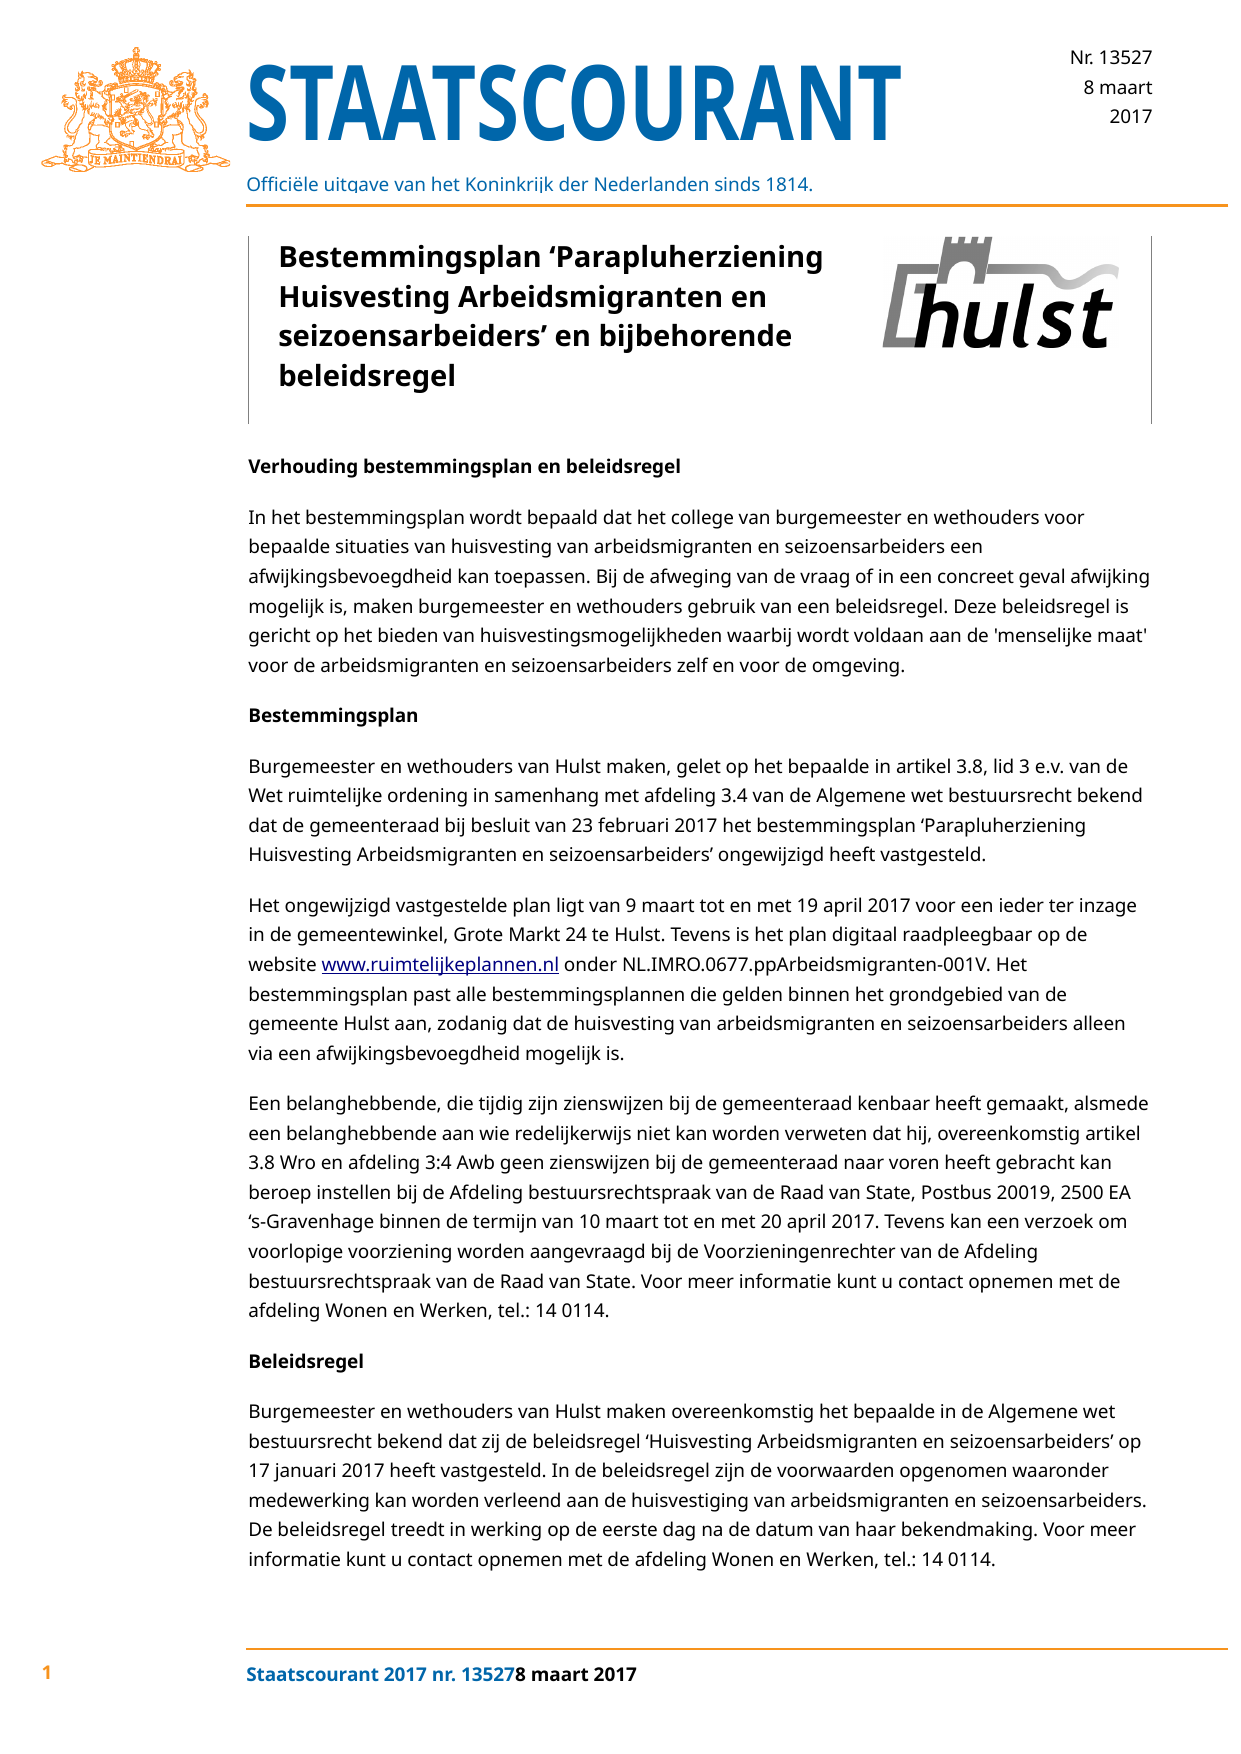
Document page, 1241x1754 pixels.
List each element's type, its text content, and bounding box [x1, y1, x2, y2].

text Het ongewijzigd vastgestelde plan ligt van 9 maart tot en met 19 april 2017 voor een ieder ter inzage in de gemeentewinkel, Grote Markt 24 te Hulst. Tevens is het plan digitaal raadpleegbaar op de website www.ruimtelijkeplannen.nl onder NL.IMRO.0677.ppArbeidsmigranten-001V. Het bestemmingsplan past alle bestemmingsplannen die gelden binnen het grondgebied van de gemeente Hulst aan, zodanig dat de huisvesting van arbeidsmigranten en seizoensarbeiders alleen via een afwijkingsbevoegdheid mogelijk is. [248, 892, 1152, 1066]
picture [41, 47, 231, 172]
text Burgemeester en wethouders van Hulst maken overeenkomstig het bepaalde in de Algemene wet bestuursrecht bekend dat zij de beleidsregel ‘Huisvesting Arbeidsmigranten en seizoensarbeiders’ op 17 januari 2017 heeft vastgesteld. In de beleidsregel zijn de voorwaarden opgenomen waaronder medewerking kan worden verleend aan de huisvestiging van arbeidsmigranten en seizoensarbeiders. De beleidsregel treedt in werking op de eerste dag na de datum van haar bekendmaking. Voor meer informatie kunt u contact opnemen met de afdeling Wonen en Werken, tel.: 14 0114. [248, 1398, 1152, 1572]
text Beleidsregel [248, 1348, 1152, 1373]
table_header [850, 236, 1151, 424]
text Bestemmingsplan [248, 702, 1152, 728]
text Verhouding bestemmingsplan en beleidsregel [248, 454, 1152, 479]
text Burgemeester en wethouders van Hulst maken, gelet op het bepaalde in artikel 3.8, lid 3 e.v. van de Wet ruimtelijke ordening in samenhang met afdeling 3.4 van de Algemene wet bestuursrecht bekend dat de gemeenteraad bij besluit van 23 februari 2017 het bestemmingsplan ‘Parapluherziening Huisvesting Arbeidsmigranten en seizoensarbeiders’ ongewijzigd heeft vastgesteld. [248, 753, 1152, 867]
text Een belanghebbende, die tijdig zijn zienswijzen bij de gemeenteraad kenbaar heeft gemaakt, alsmede een belanghebbende aan wie redelijkerwijs niet kan worden verweten dat hij, overeenkomstig artikel 3.8 Wro en afdeling 3:4 Awb geen zienswijzen bij de gemeenteraad naar voren heeft gebracht kan beroep instellen bij de Afdeling bestuursrechtspraak van de Raad van State, Postbus 20019, 2500 EA ‘s-Gravenhage binnen de termijn van 10 maart tot en met 20 april 2017. Tevens kan een verzoek om voorlopige voorziening worden aangevraagd bij de Voorzieningenrechter van de Afdeling bestuursrechtspraak van de Raad van State. Voor meer informatie kunt u contact opnemen met de afdeling Wonen en Werken, tel.: 14 0114. [248, 1090, 1152, 1323]
table_header Bestemmingsplan ‘Parapluherziening Huisvesting Arbeidsmigranten en seizoensarbeiders’ en bijbehorende beleidsregel [249, 236, 850, 424]
text In het bestemmingsplan wordt bepaald dat het college van burgemeester en wethouders voor bepaalde situaties van huisvesting van arbeidsmigranten en seizoensarbeiders een afwijkingsbevoegdheid kan toepassen. Bij de afweging van de vraag of in een concreet geval afwijking mogelijk is, maken burgemeester en wethouders gebruik van een beleidsregel. Deze beleidsregel is gericht op het bieden van huisvestingsmogelijkheden waarbij wordt voldaan aan de 'menselijke maat' voor de arbeidsmigranten en seizoensarbeiders zelf en voor de omgeving. [248, 504, 1152, 678]
picture [882, 236, 1119, 348]
